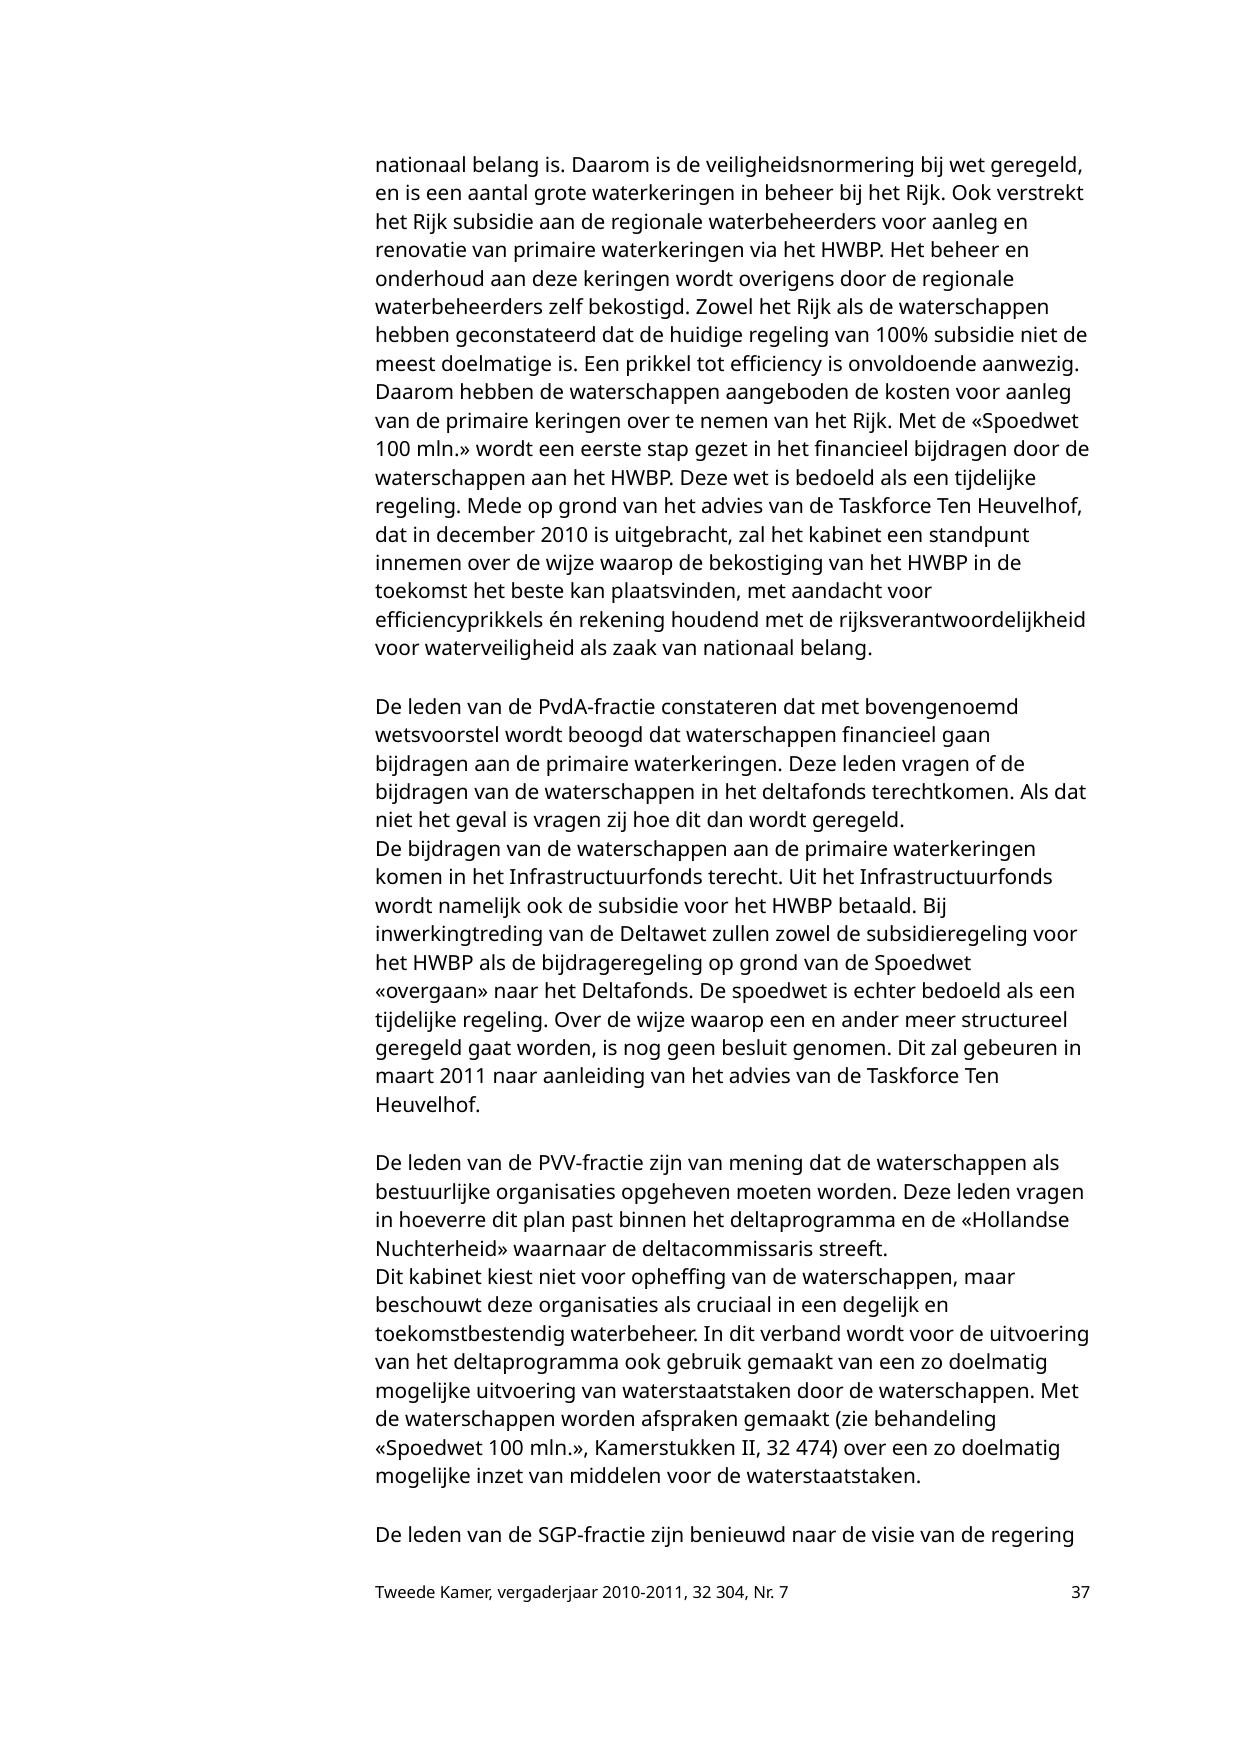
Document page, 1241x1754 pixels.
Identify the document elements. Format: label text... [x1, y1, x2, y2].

text De bijdragen van de waterschappen aan de primaire waterkeringen komen in het Infrastructuurfonds terecht. Uit het Infrastructuurfonds wordt namelijk ook de subsidie voor het HWBP betaald. Bij inwerkingtreding van de Deltawet zullen zowel de subsidieregeling voor het HWBP als de bijdrageregeling op grond van de Spoedwet «overgaan» naar het Deltafonds. De spoedwet is echter bedoeld als een tijdelijke regeling. Over de wijze waarop een en ander meer structureel geregeld gaat worden, is nog geen besluit genomen. Dit zal gebeuren in maart 2011 naar aanleiding van het advies van de Taskforce Ten Heuvelhof. [375, 834, 1090, 1118]
text Dit kabinet kiest niet voor opheffing van de waterschappen, maar beschouwt deze organisaties als cruciaal in een degelijk en toekomstbestendig waterbeheer. In dit verband wordt voor de uitvoering van het deltaprogramma ook gebruik gemaakt van een zo doelmatig mogelijke uitvoering van waterstaatstaken door de waterschappen. Met de waterschappen worden afspraken gemaakt (zie behandeling «Spoedwet 100 mln.», Kamerstukken II, 32 474) over een zo doelmatig mogelijke inzet van middelen voor de waterstaatstaken. [375, 1262, 1090, 1490]
text nationaal belang is. Daarom is de veiligheidsnormering bij wet geregeld, en is een aantal grote waterkeringen in beheer bij het Rijk. Ook verstrekt het Rijk subsidie aan de regionale waterbeheerders voor aanleg en renovatie van primaire waterkeringen via het HWBP. Het beheer en onderhoud aan deze keringen wordt overigens door de regionale waterbeheerders zelf bekostigd. Zowel het Rijk als de waterschappen hebben geconstateerd dat de huidige regeling van 100% subsidie niet de meest doelmatige is. Een prikkel tot efficiency is onvoldoende aanwezig. Daarom hebben de waterschappen aangeboden de kosten voor aanleg van de primaire keringen over te nemen van het Rijk. Met de «Spoedwet 100 mln.» wordt een eerste stap gezet in het financieel bijdragen door de waterschappen aan het HWBP. Deze wet is bedoeld als een tijdelijke regeling. Mede op grond van het advies van de Taskforce Ten Heuvelhof, dat in december 2010 is uitgebracht, zal het kabinet een standpunt innemen over de wijze waarop de bekostiging van het HWBP in de toekomst het beste kan plaatsvinden, met aandacht voor efficiencyprikkels én rekening houdend met de rijksverantwoordelijkheid voor waterveiligheid als zaak van nationaal belang. [375, 150, 1090, 662]
text De leden van de PVV-fractie zijn van mening dat de waterschappen als bestuurlijke organisaties opgeheven moeten worden. Deze leden vragen in hoeverre dit plan past binnen het deltaprogramma en de «Hollandse Nuchterheid» waarnaar de deltacommissaris streeft. [375, 1148, 1090, 1262]
text De leden van de SGP-fractie zijn benieuwd naar de visie van de regering [375, 1520, 1090, 1548]
text De leden van de PvdA-fractie constateren dat met bovengenoemd wetsvoorstel wordt beoogd dat waterschappen financieel gaan bijdragen aan de primaire waterkeringen. Deze leden vragen of de bijdragen van de waterschappen in het deltafonds terechtkomen. Als dat niet het geval is vragen zij hoe dit dan wordt geregeld. [375, 692, 1090, 834]
